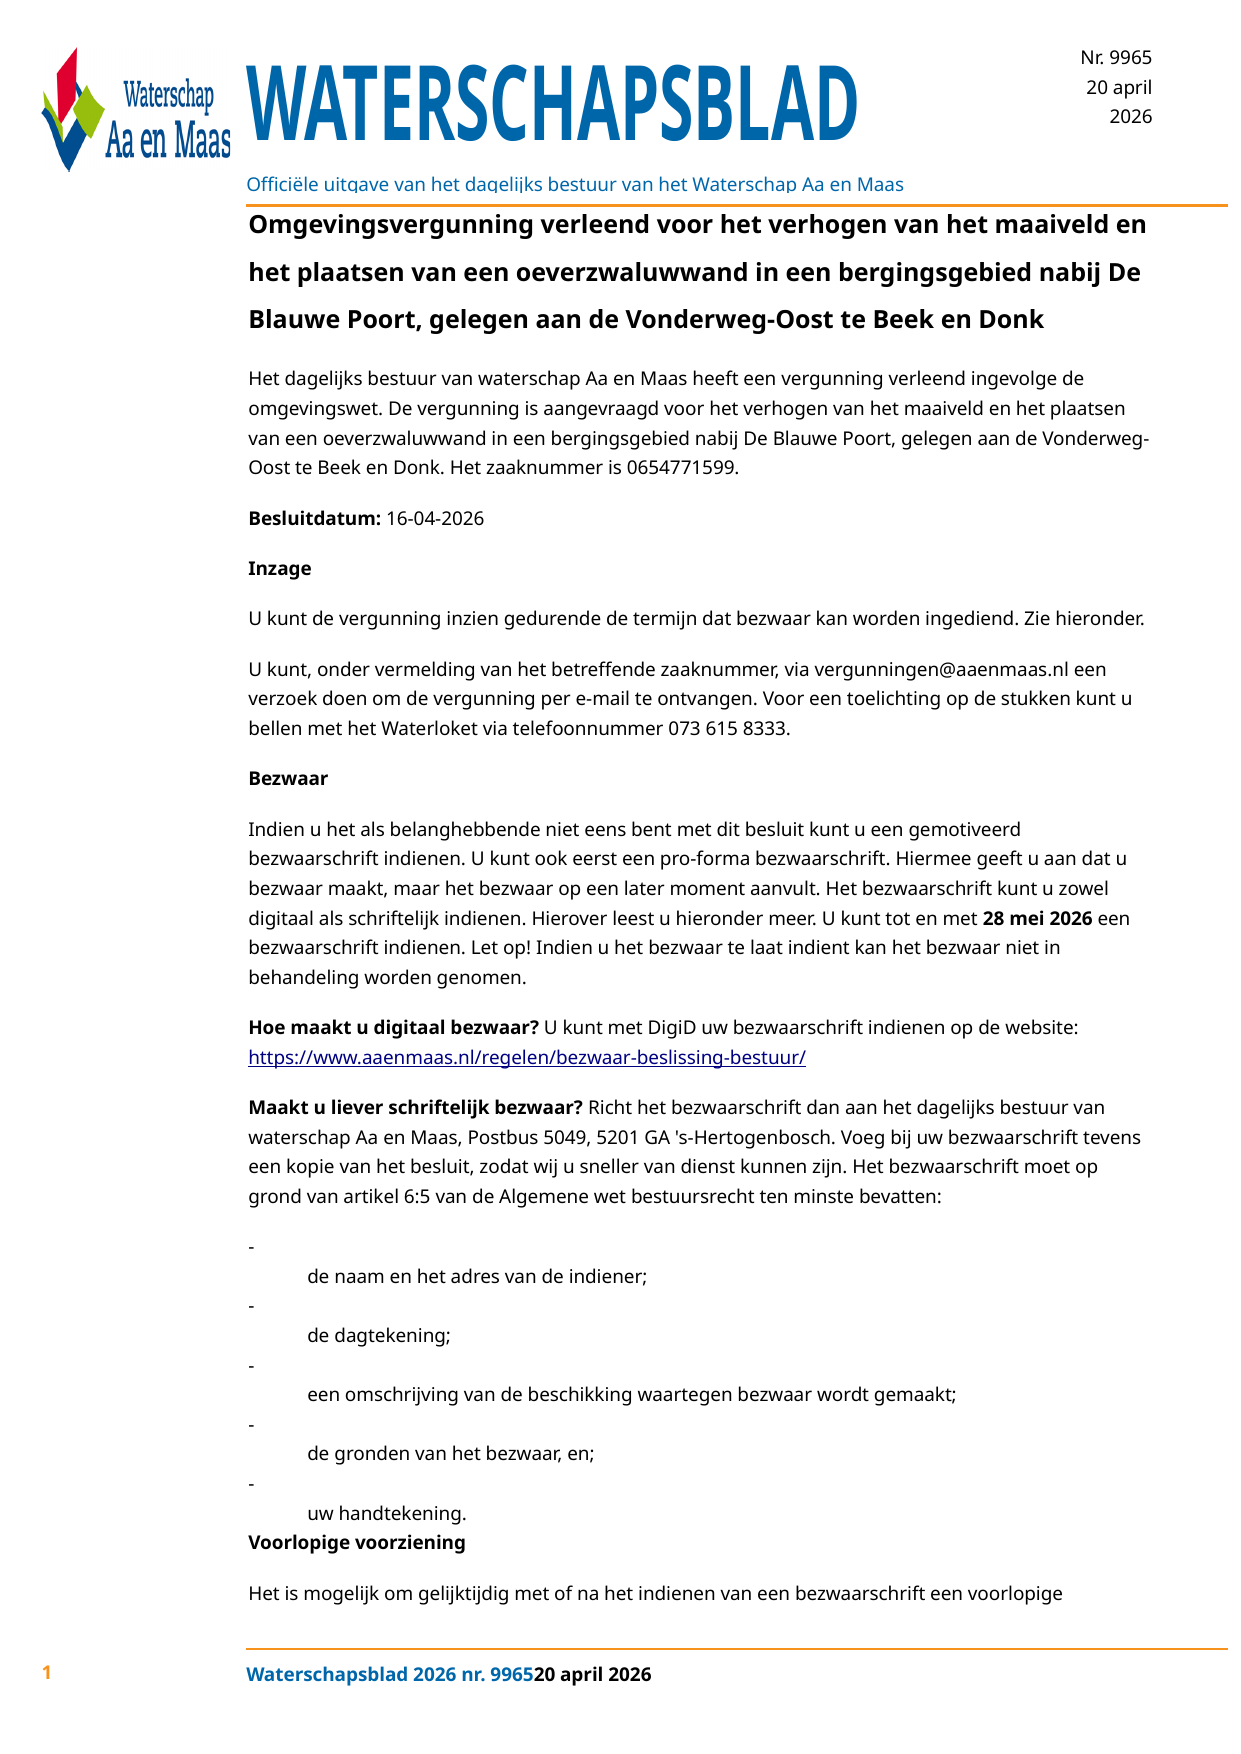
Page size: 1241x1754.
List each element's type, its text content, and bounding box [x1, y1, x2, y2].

text Voorlopige voorziening [248, 1529, 1152, 1555]
text Omgevingsvergunning verleend voor het verhogen van het maaiveld en het plaatsen van een oeverzwaluwwand in een bergingsgebied nabij De Blauwe Poort, gelegen aan de Vonderweg-Oost te Beek en Donk [248, 207, 1152, 336]
text Bezwaar [248, 766, 1152, 791]
list een omschrijving van de beschikking waartegen bezwaar wordt gemaakt; [248, 1381, 1152, 1407]
text Indien u het als belanghebbende niet eens bent met dit besluit kunt u een gemotiveerd bezwaarschrift indienen. U kunt ook eerst een pro-forma bezwaarschrift. Hiermee geeft u aan dat u bezwaar maakt, maar het bezwaar op een later moment aanvult. Het bezwaarschrift kunt u zowel digitaal als schriftelijk indienen. Hierover leest u hieronder meer. U kunt tot en met 28 mei 2026 een bezwaarschrift indienen. Let op! Indien u het bezwaar te laat indient kan het bezwaar niet in behandeling worden genomen. [248, 816, 1152, 989]
text U kunt, onder vermelding van het betreffende zaaknummer, via vergunningen@aaenmaas.nl een verzoek doen om de vergunning per e-mail te ontvangen. Voor een toelichting op de stukken kunt u bellen met het Waterloket via telefoonnummer 073 615 8333. [248, 656, 1152, 741]
list uw handtekening. [248, 1500, 1152, 1525]
picture [41, 47, 231, 172]
text Het dagelijks bestuur van waterschap Aa en Maas heeft een vergunning verleend ingevolge de omgevingswet. De vergunning is aangevraagd voor het verhogen van het maaiveld en het plaatsen van een oeverzwaluwwand in een bergingsgebied nabij De Blauwe Poort, gelegen aan de Vonderweg-Oost te Beek en Donk. Het zaaknummer is 0654771599. [248, 366, 1152, 480]
text Besluitdatum: 16-04-2026 [248, 505, 1152, 530]
text Hoe maakt u digitaal bezwaar? U kunt met DigiD uw bezwaarschrift indienen op de website: https://www.aaenmaas.nl/regelen/bezwaar-beslissing-bestuur/ [248, 1014, 1152, 1069]
list de dagtekening; [248, 1322, 1152, 1348]
list de gronden van het bezwaar, en; [248, 1441, 1152, 1466]
text Inzage [248, 555, 1152, 581]
text Het is mogelijk om gelijktijdig met of na het indienen van een bezwaarschrift een voorlopige [248, 1580, 1152, 1605]
text U kunt de vergunning inzien gedurende de termijn dat bezwaar kan worden ingediend. Zie hieronder. [248, 606, 1152, 631]
list de naam en het adres van de indiener; [248, 1263, 1152, 1289]
text Maakt u liever schriftelijk bezwaar? Richt het bezwaarschrift dan aan het dagelijks bestuur van waterschap Aa en Maas, Postbus 5049, 5201 GA 's-Hertogenbosch. Voeg bij uw bezwaarschrift tevens een kopie van het besluit, zodat wij u sneller van dienst kunnen zijn. Het bezwaarschrift moet op grond van artikel 6:5 van de Algemene wet bestuursrecht ten minste bevatten: [248, 1094, 1152, 1209]
